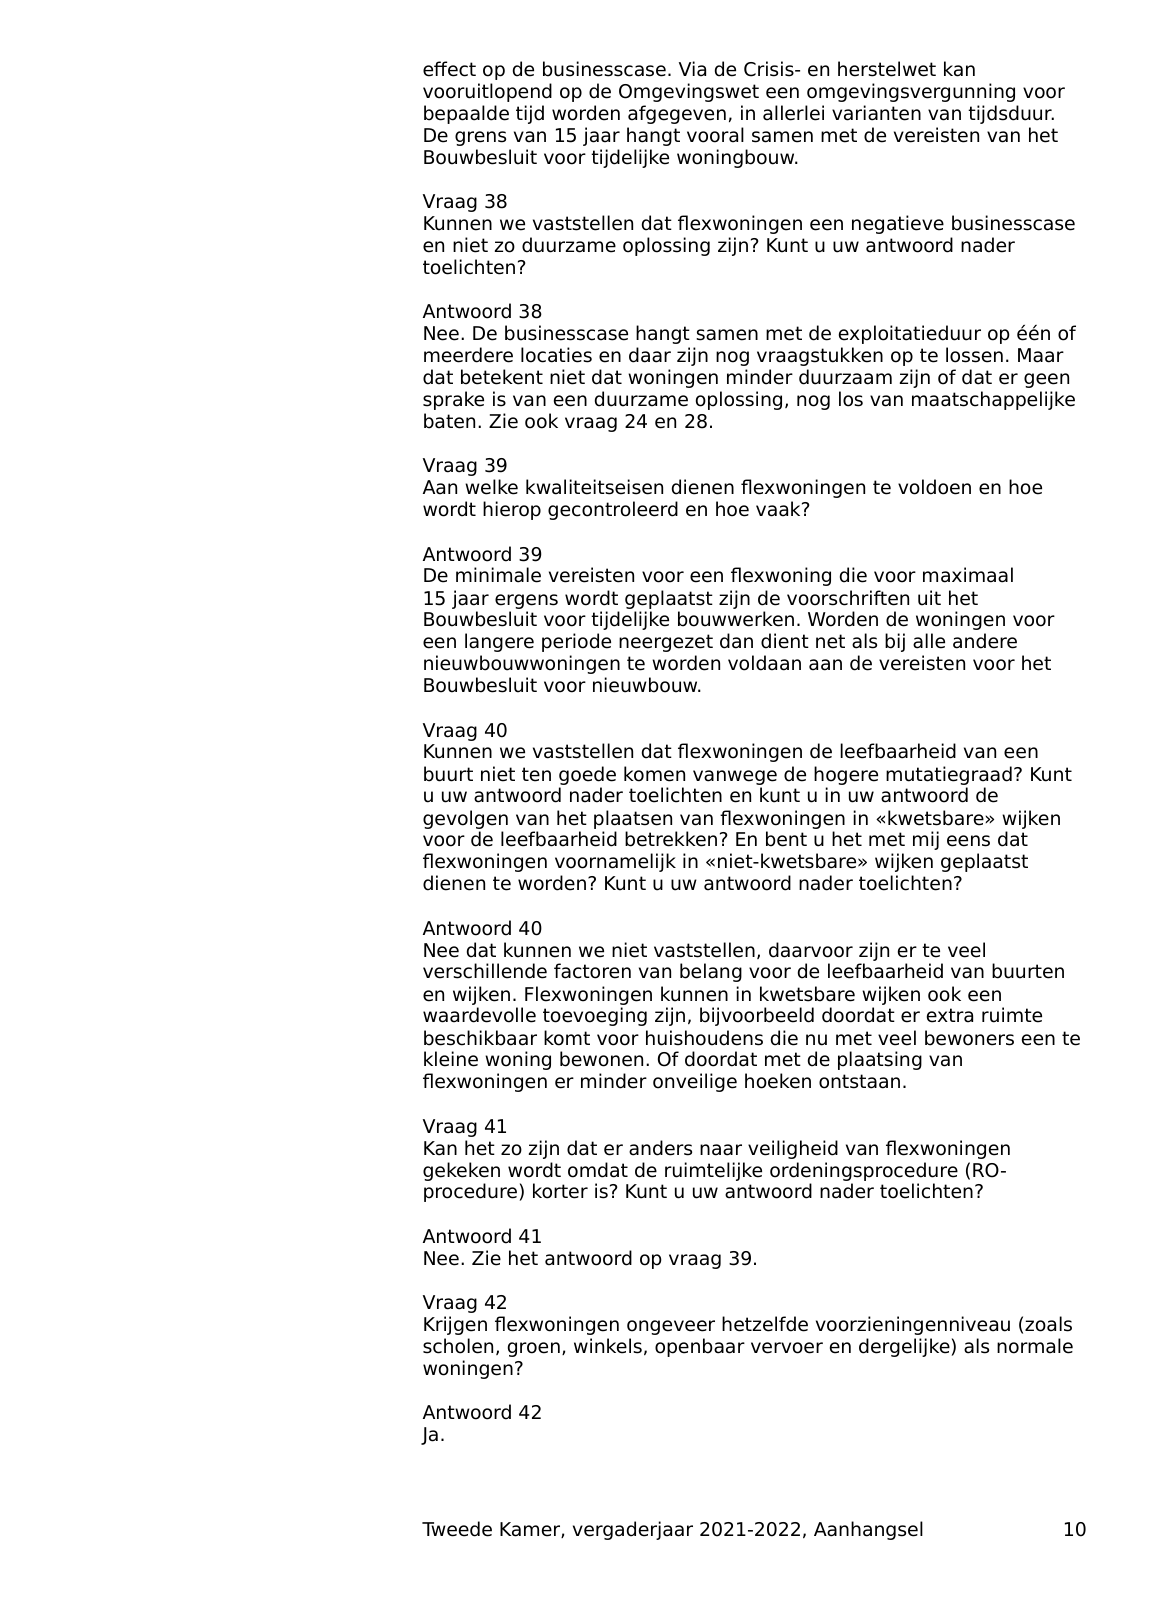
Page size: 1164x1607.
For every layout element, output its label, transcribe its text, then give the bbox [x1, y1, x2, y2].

text Vraag 40 [422, 719, 1087, 741]
text De minimale vereisten voor een flexwoning die voor maximaal 15 jaar ergens wordt geplaatst zijn de voorschriften uit het Bouwbesluit voor tijdelijke bouwwerken. Worden de woningen voor een langere periode neergezet dan dient net als bij alle andere nieuwbouwwoningen te worden voldaan aan de vereisten voor het Bouwbesluit voor nieuwbouw. [422, 565, 1087, 697]
text Antwoord 41 [422, 1226, 1087, 1248]
text Nee. Zie het antwoord op vraag 39. [422, 1248, 1087, 1269]
text effect op de businesscase. Via de Crisis- en herstelwet kan vooruitlopend op de Omgevingswet een omgevingsvergunning voor bepaalde tijd worden afgegeven, in allerlei varianten van tijdsduur. De grens van 15 jaar hangt vooral samen met de vereisten van het Bouwbesluit voor tijdelijke woningbouw. [422, 59, 1087, 169]
text Aan welke kwaliteitseisen dienen flexwoningen te voldoen en hoe wordt hierop gecontroleerd en hoe vaak? [422, 477, 1087, 521]
text Antwoord 42 [422, 1402, 1087, 1424]
text Nee. De businesscase hangt samen met de exploitatieduur op één of meerdere locaties en daar zijn nog vraagstukken op te lossen. Maar dat betekent niet dat woningen minder duurzaam zijn of dat er geen sprake is van een duurzame oplossing, nog los van maatschappelijke baten. Zie ook vraag 24 en 28. [422, 323, 1087, 433]
text Vraag 42 [422, 1292, 1087, 1314]
text Antwoord 40 [422, 917, 1087, 939]
text Ja. [422, 1424, 1087, 1446]
text Kunnen we vaststellen dat flexwoningen de leefbaarheid van een buurt niet ten goede komen vanwege de hogere mutatiegraad? Kunt u uw antwoord nader toelichten en kunt u in uw antwoord de gevolgen van het plaatsen van flexwoningen in «kwetsbare» wijken voor de leefbaarheid betrekken? En bent u het met mij eens dat flexwoningen voornamelijk in «niet-kwetsbare» wijken geplaatst dienen te worden? Kunt u uw antwoord nader toelichten? [422, 741, 1087, 895]
text Kunnen we vaststellen dat flexwoningen een negatieve businesscase en niet zo duurzame oplossing zijn? Kunt u uw antwoord nader toelichten? [422, 213, 1087, 279]
text Krijgen flexwoningen ongeveer hetzelfde voorzieningenniveau (zoals scholen, groen, winkels, openbaar vervoer en dergelijke) als normale woningen? [422, 1314, 1087, 1380]
text Vraag 39 [422, 455, 1087, 477]
text Antwoord 38 [422, 301, 1087, 323]
text Vraag 38 [422, 191, 1087, 213]
text Vraag 41 [422, 1116, 1087, 1137]
text Antwoord 39 [422, 543, 1087, 565]
text Kan het zo zijn dat er anders naar veiligheid van flexwoningen gekeken wordt omdat de ruimtelijke ordeningsprocedure (RO-procedure) korter is? Kunt u uw antwoord nader toelichten? [422, 1137, 1087, 1203]
text Nee dat kunnen we niet vaststellen, daarvoor zijn er te veel verschillende factoren van belang voor de leefbaarheid van buurten en wijken. Flexwoningen kunnen in kwetsbare wijken ook een waardevolle toevoeging zijn, bijvoorbeeld doordat er extra ruimte beschikbaar komt voor huishoudens die nu met veel bewoners een te kleine woning bewonen. Of doordat met de plaatsing van flexwoningen er minder onveilige hoeken ontstaan. [422, 939, 1087, 1093]
